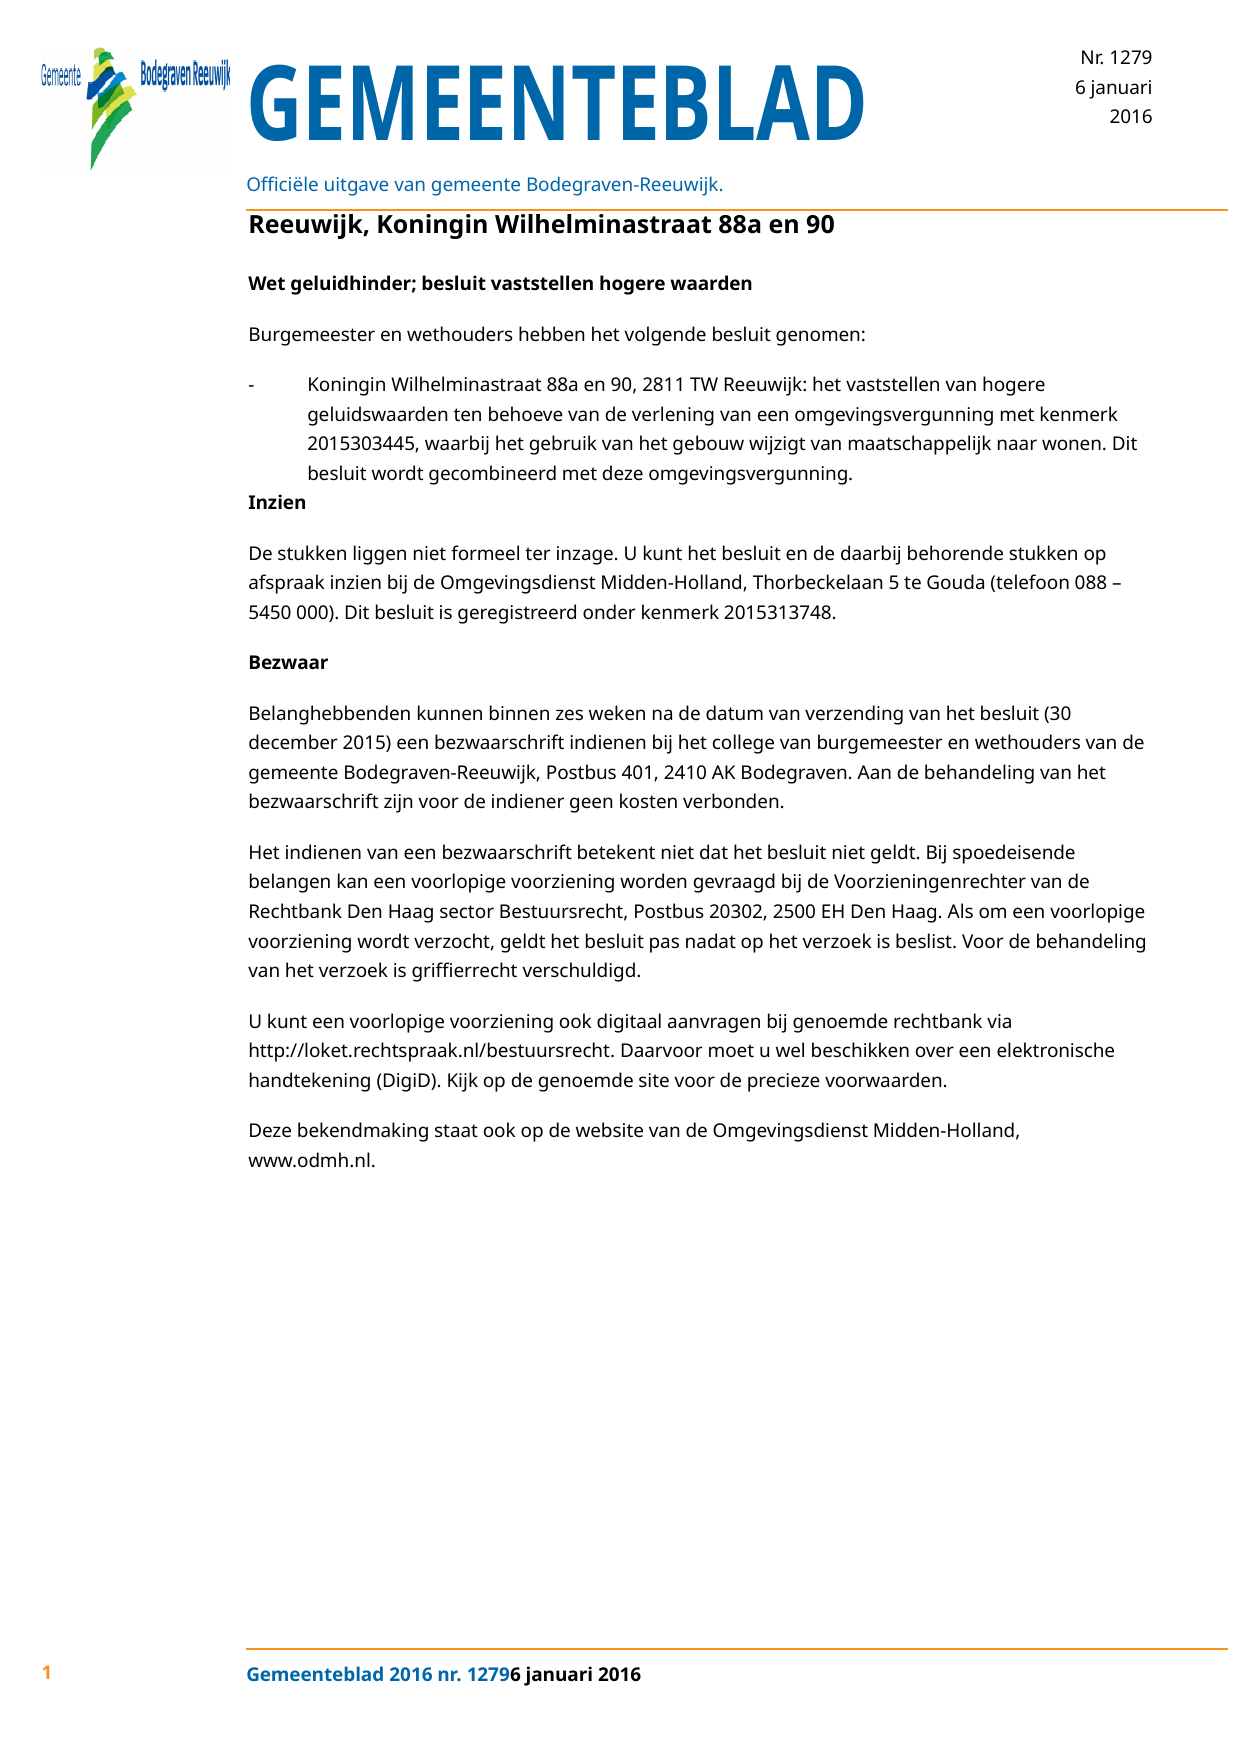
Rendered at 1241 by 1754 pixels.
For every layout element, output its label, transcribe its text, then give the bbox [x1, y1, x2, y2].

text Inzien [248, 489, 1152, 515]
text Het indienen van een bezwaarschrift betekent niet dat het besluit niet geldt. Bij spoedeisende belangen kan een voorlopige voorziening worden gevraagd bij de Voorzieningenrechter van de Rechtbank Den Haag sector Bestuursrecht, Postbus 20302, 2500 EH Den Haag. Als om een voorlopige voorziening wordt verzocht, geldt het besluit pas nadat op het verzoek is beslist. Voor de behandeling van het verzoek is griffierrecht verschuldigd. [248, 839, 1152, 983]
text Burgemeester en wethouders hebben het volgende besluit genomen: [248, 321, 1152, 346]
text Bezwaar [248, 649, 1152, 675]
text Wet geluidhinder; besluit vaststellen hogere waarden [248, 270, 1152, 296]
list Koningin Wilhelminastraat 88a en 90, 2811 TW Reeuwijk: het vaststellen van hogere geluidswaarden ten behoeve van de verlening van een omgevingsvergunning met kenmerk 2015303445, waarbij het gebruik van het gebouw wijzigt van maatschappelijk naar wonen. Dit besluit wordt gecombineerd met deze omgevingsvergunning. [248, 371, 1152, 486]
text Deze bekendmaking staat ook op de website van de Omgevingsdienst Midden-Holland, www.odmh.nl. [248, 1117, 1152, 1173]
text Reeuwijk, Koningin Wilhelminastraat 88a en 90 [248, 211, 1152, 241]
text Belanghebbenden kunnen binnen zes weken na de datum van verzending van het besluit (30 december 2015) een bezwaarschrift indienen bij het college van burgemeester en wethouders van de gemeente Bodegraven-Reeuwijk, Postbus 401, 2410 AK Bodegraven. Aan de behandeling van het bezwaarschrift zijn voor de indiener geen kosten verbonden. [248, 700, 1152, 814]
picture [41, 47, 231, 172]
text U kunt een voorlopige voorziening ook digitaal aanvragen bij genoemde rechtbank via http://loket.rechtspraak.nl/bestuursrecht. Daarvoor moet u wel beschikken over een elektronische handtekening (DigiD). Kijk op de genoemde site voor de precieze voorwaarden. [248, 1008, 1152, 1093]
text De stukken liggen niet formeel ter inzage. U kunt het besluit en de daarbij behorende stukken op afspraak inzien bij de Omgevingsdienst Midden-Holland, Thorbeckelaan 5 te Gouda (telefoon 088 – 5450 000). Dit besluit is geregistreerd onder kenmerk 2015313748. [248, 540, 1152, 625]
